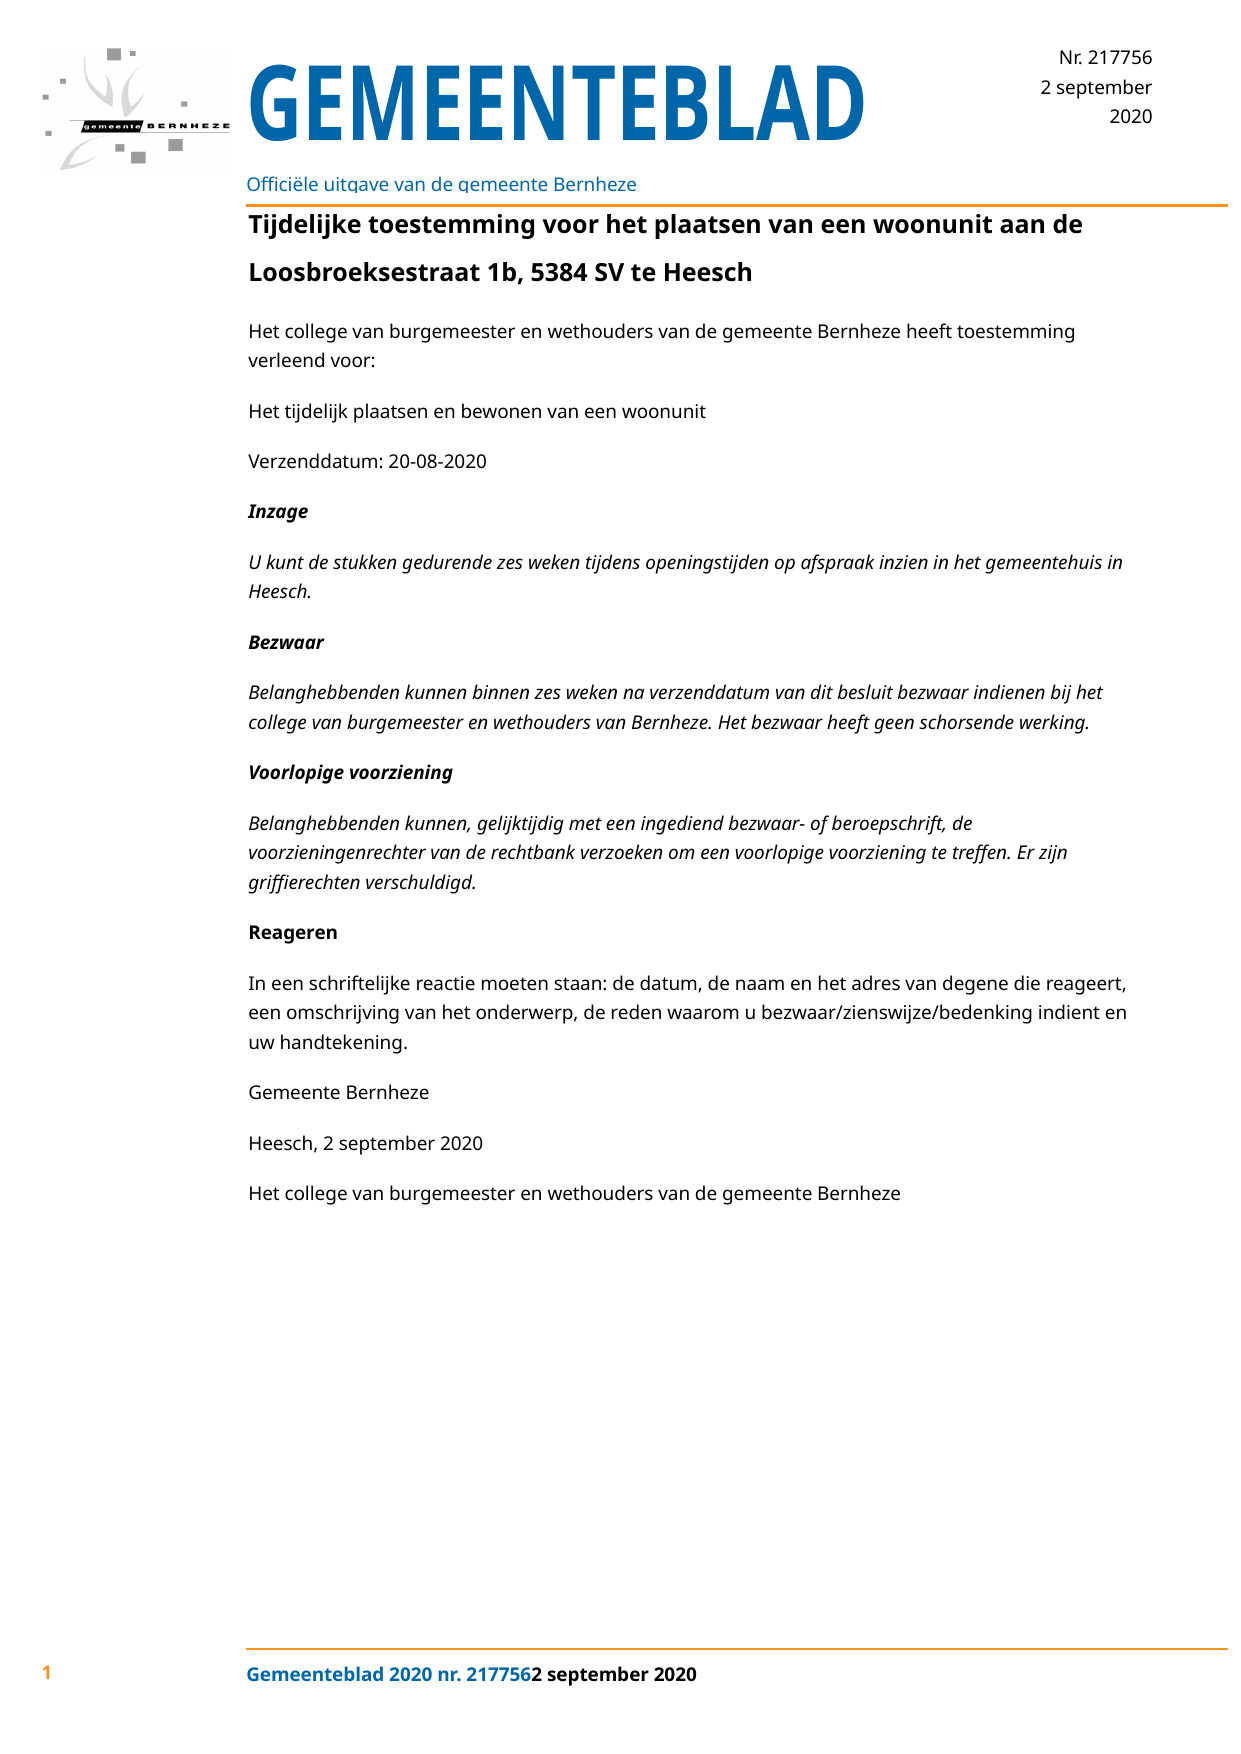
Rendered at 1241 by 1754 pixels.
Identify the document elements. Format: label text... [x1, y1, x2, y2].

text Tijdelijke toestemming voor het plaatsen van een woonunit aan de Loosbroeksestraat 1b, 5384 SV te Heesch [248, 207, 1152, 288]
text U kunt de stukken gedurende zes weken tijdens openingstijden op afspraak inzien in het gemeentehuis in Heesch. [248, 549, 1152, 604]
text Reageren [248, 919, 1152, 945]
text Belanghebbenden kunnen binnen zes weken na verzenddatum van dit besluit bezwaar indienen bij het college van burgemeester en wethouders van Bernheze. Het bezwaar heeft geen schorsende werking. [248, 679, 1152, 735]
text Bezwaar [248, 629, 1152, 655]
text Het college van burgemeester en wethouders van de gemeente Bernheze heeft toestemming verleend voor: [248, 318, 1152, 373]
text Het college van burgemeester en wethouders van de gemeente Bernheze [248, 1180, 1152, 1206]
text Belanghebbenden kunnen, gelijktijdig met een ingediend bezwaar- of beroepschrift, de voorzieningenrechter van de rechtbank verzoeken om een voorlopige voorziening te treffen. Er zijn griffierechten verschuldigd. [248, 810, 1152, 895]
text Inzage [248, 499, 1152, 524]
text In een schriftelijke reactie moeten staan: de datum, de naam en het adres van degene die reageert, een omschrijving van het onderwerp, de reden waarom u bezwaar/zienswijze/bedenking indient en uw handtekening. [248, 970, 1152, 1055]
text Verzenddatum: 20-08-2020 [248, 448, 1152, 474]
text Gemeente Bernheze [248, 1079, 1152, 1105]
text Heesch, 2 september 2020 [248, 1130, 1152, 1156]
picture [41, 47, 231, 172]
text Voorlopige voorziening [248, 759, 1152, 785]
text Het tijdelijk plaatsen en bewonen van een woonunit [248, 398, 1152, 424]
